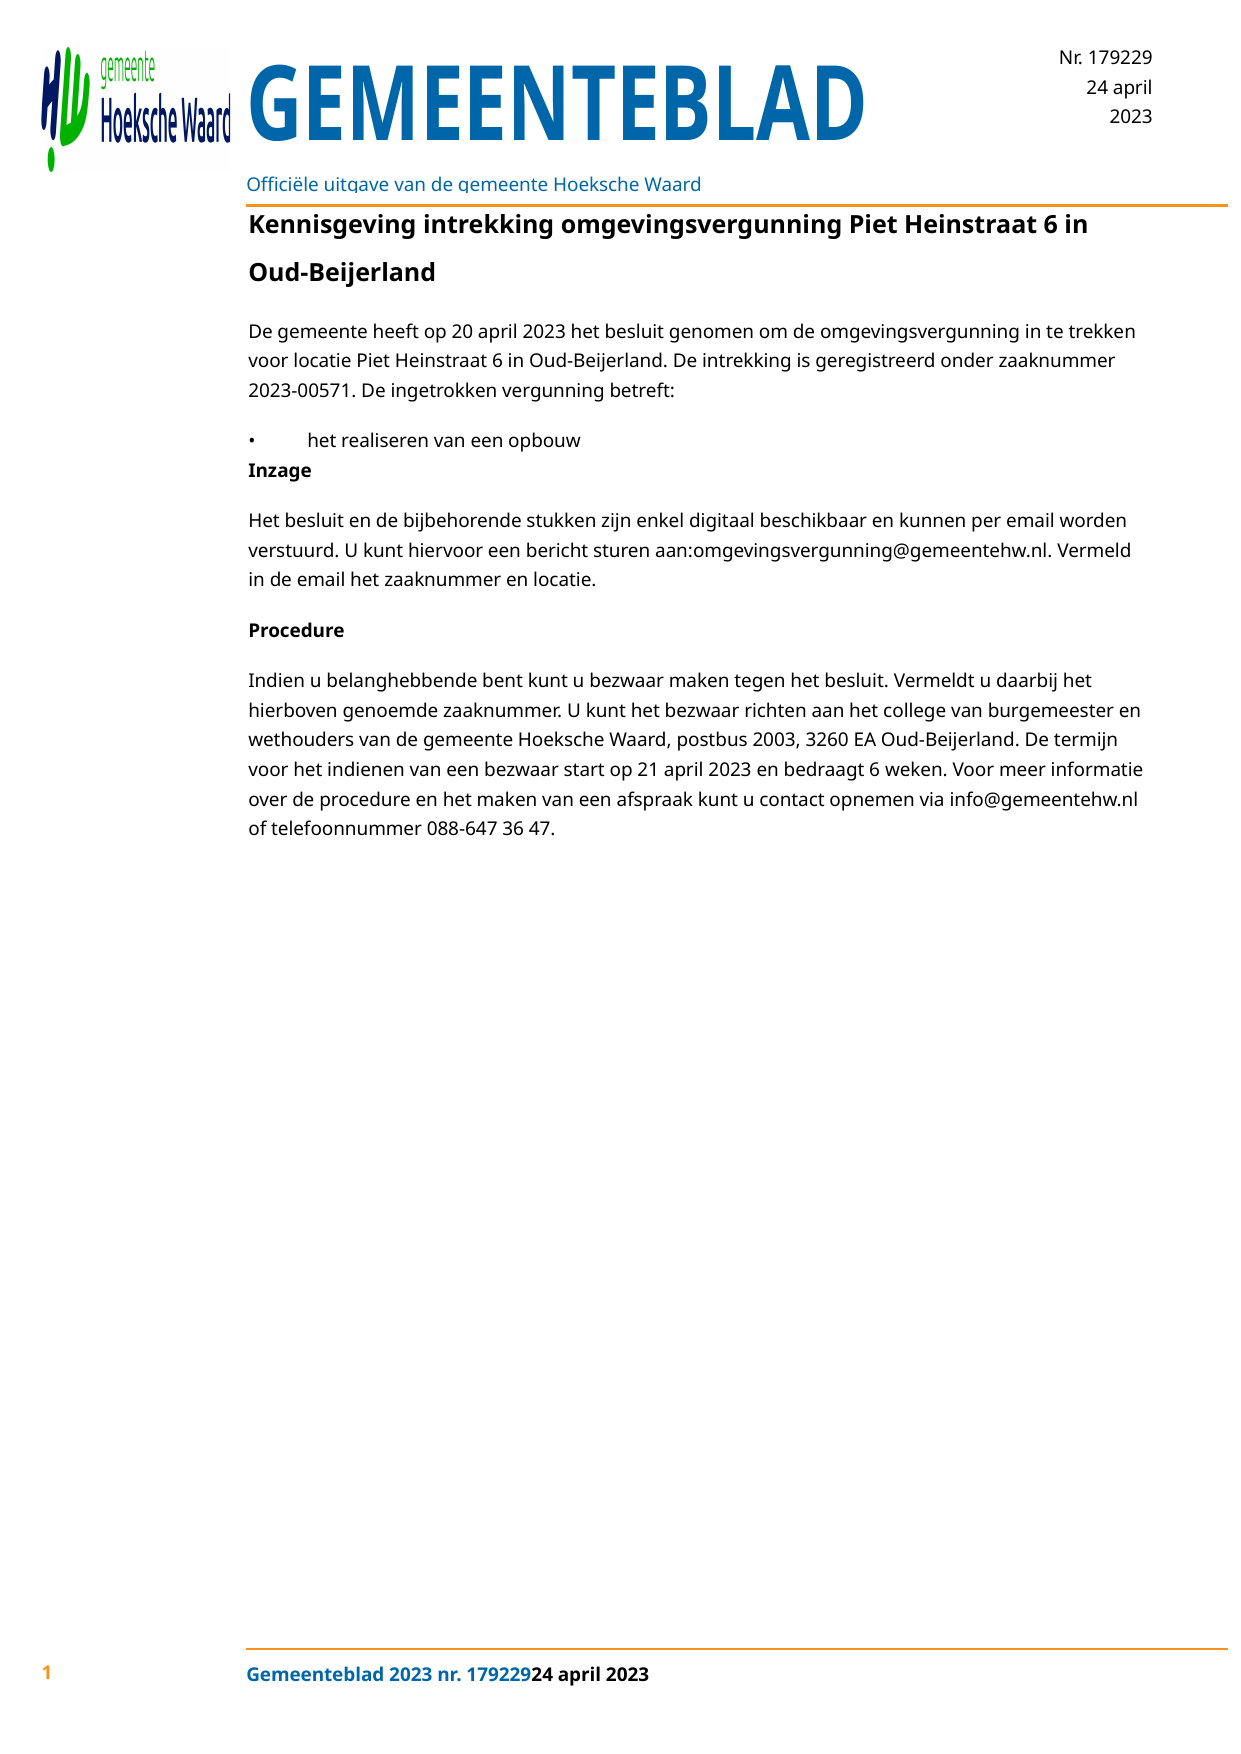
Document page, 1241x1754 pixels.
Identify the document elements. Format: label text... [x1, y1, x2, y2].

text Indien u belanghebbende bent kunt u bezwaar maken tegen het besluit. Vermeldt u daarbij het hierboven genoemde zaaknummer. U kunt het bezwaar richten aan het college van burgemeester en wethouders van de gemeente Hoeksche Waard, postbus 2003, 3260 EA Oud-Beijerland. De termijn voor het indienen van een bezwaar start op 21 april 2023 en bedraagt 6 weken. Voor meer informatie over de procedure en het maken van een afspraak kunt u contact opnemen via info@gemeentehw.nl of telefoonnummer 088-647 36 47. [248, 667, 1152, 841]
text Het besluit en de bijbehorende stukken zijn enkel digitaal beschikbaar en kunnen per email worden verstuurd. U kunt hiervoor een bericht sturen aan:omgevingsvergunning@gemeentehw.nl. Vermeld in de email het zaaknummer en locatie. [248, 507, 1152, 592]
text Inzage [248, 457, 1152, 483]
text Procedure [248, 617, 1152, 643]
text De gemeente heeft op 20 april 2023 het besluit genomen om de omgevingsvergunning in te trekken voor locatie Piet Heinstraat 6 in Oud-Beijerland. De intrekking is geregistreerd onder zaaknummer 2023-00571. De ingetrokken vergunning betreft: [248, 318, 1152, 403]
text Kennisgeving intrekking omgevingsvergunning Piet Heinstraat 6 in Oud-Beijerland [248, 207, 1152, 288]
list het realiseren van een opbouw [248, 427, 1152, 453]
picture [41, 47, 231, 172]
